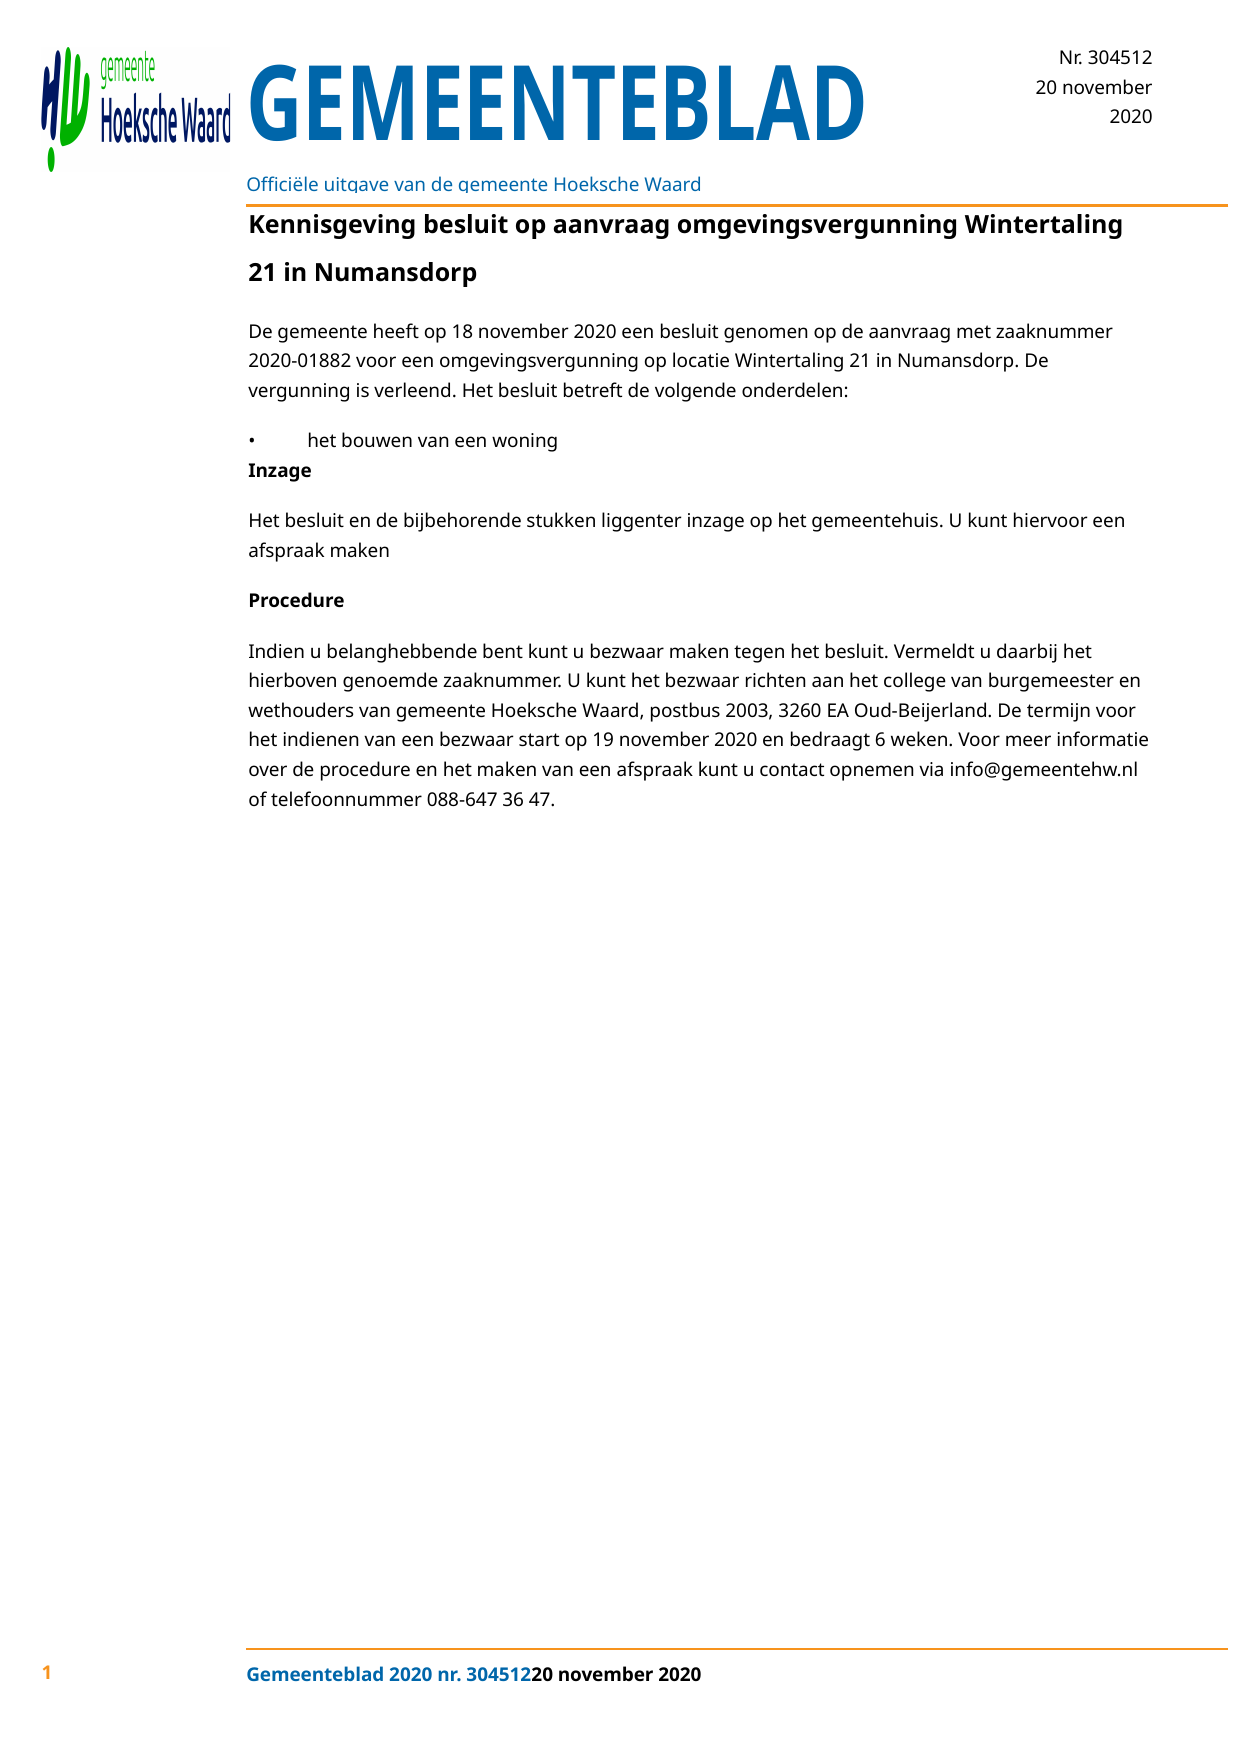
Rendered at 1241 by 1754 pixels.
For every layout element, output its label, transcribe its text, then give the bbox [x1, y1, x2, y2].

list het bouwen van een woning [248, 427, 1152, 453]
picture [41, 47, 231, 172]
text Inzage [248, 457, 1152, 483]
text Het besluit en de bijbehorende stukken liggenter inzage op het gemeentehuis. U kunt hiervoor een afspraak maken [248, 507, 1152, 563]
text De gemeente heeft op 18 november 2020 een besluit genomen op de aanvraag met zaaknummer 2020-01882 voor een omgevingsvergunning op locatie Wintertaling 21 in Numansdorp. De vergunning is verleend. Het besluit betreft de volgende onderdelen: [248, 318, 1152, 403]
text Procedure [248, 587, 1152, 613]
text Indien u belanghebbende bent kunt u bezwaar maken tegen het besluit. Vermeldt u daarbij het hierboven genoemde zaaknummer. U kunt het bezwaar richten aan het college van burgemeester en wethouders van gemeente Hoeksche Waard, postbus 2003, 3260 EA Oud-Beijerland. De termijn voor het indienen van een bezwaar start op 19 november 2020 en bedraagt 6 weken. Voor meer informatie over de procedure en het maken van een afspraak kunt u contact opnemen via info@gemeentehw.nl of telefoonnummer 088-647 36 47. [248, 638, 1152, 812]
text Kennisgeving besluit op aanvraag omgevingsvergunning Wintertaling 21 in Numansdorp [248, 207, 1152, 288]
